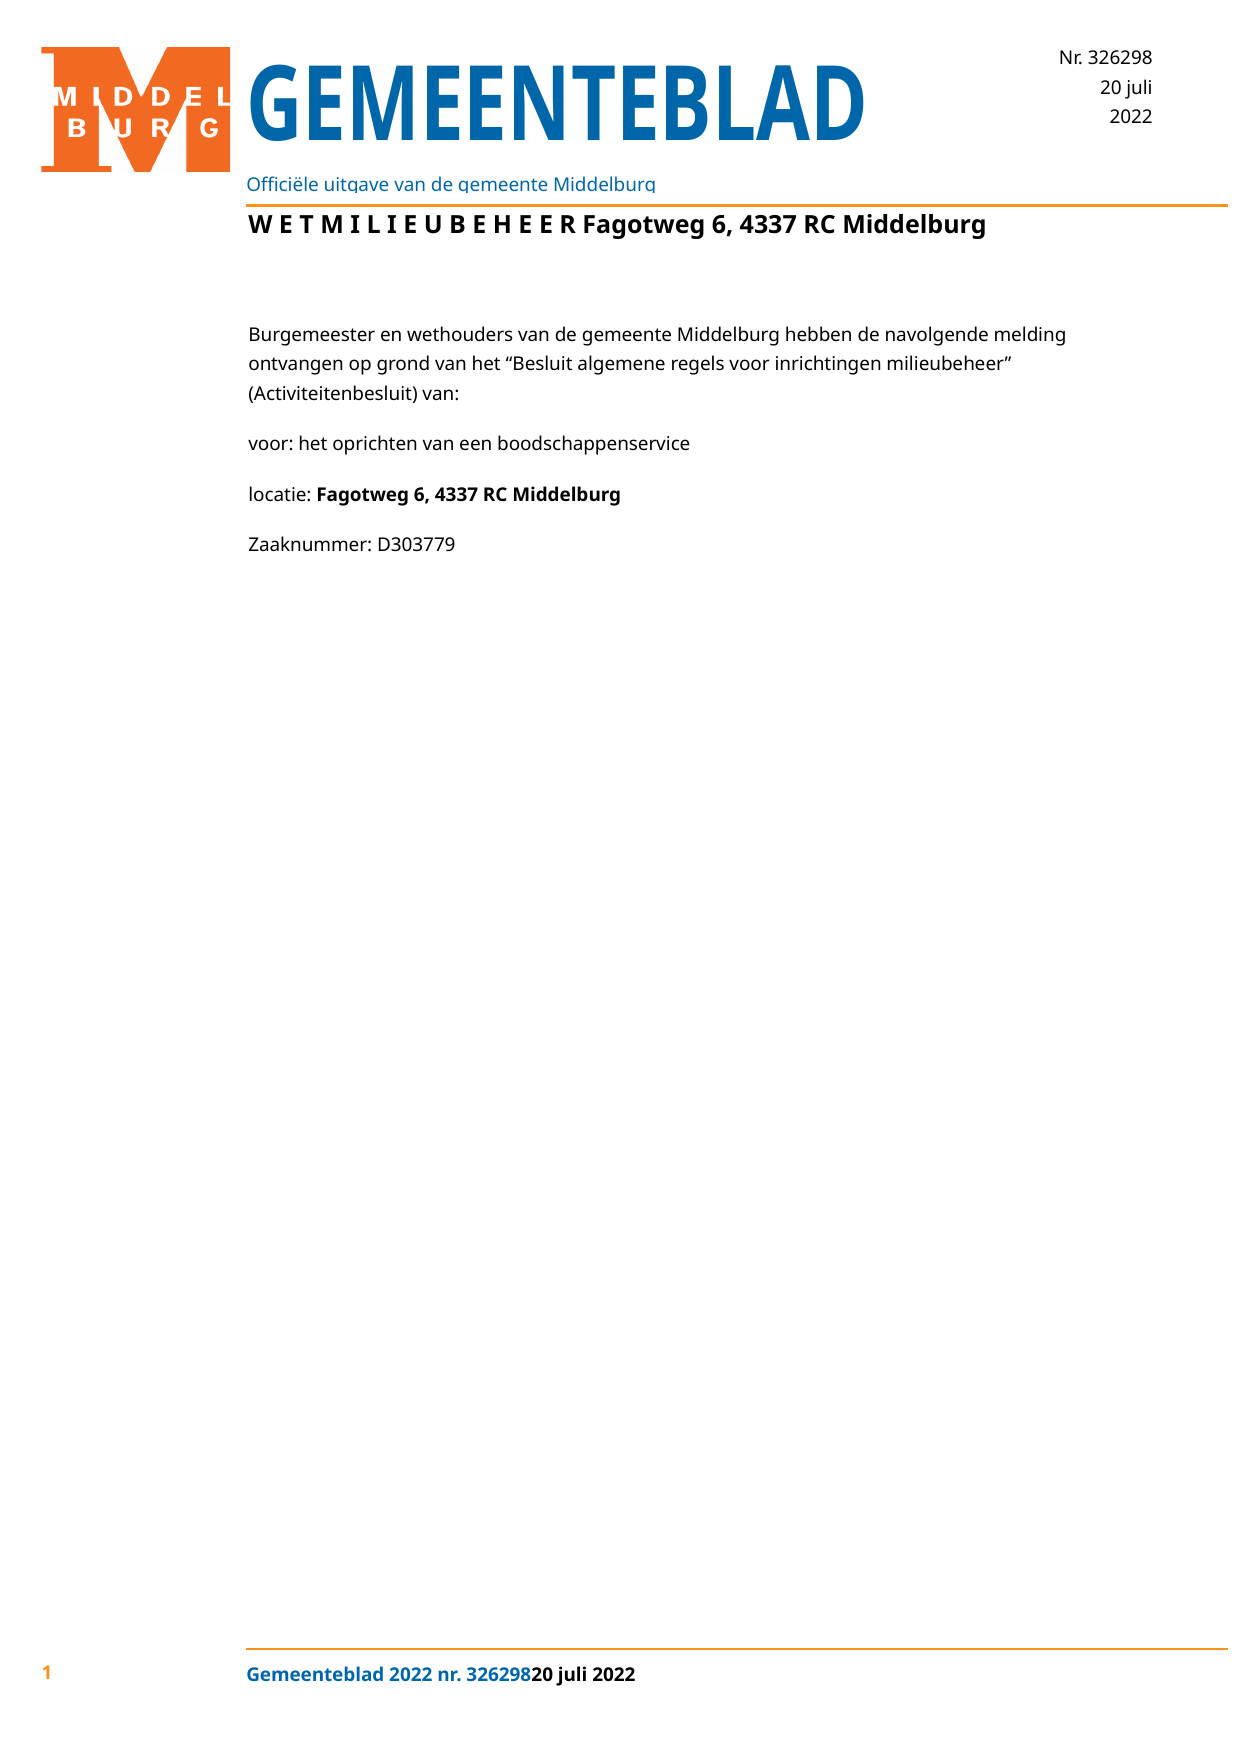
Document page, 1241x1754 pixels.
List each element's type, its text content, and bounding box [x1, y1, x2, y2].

text W E T M I L I E U B E H E E R Fagotweg 6, 4337 RC Middelburg [248, 207, 1152, 241]
text voor: het oprichten van een boodschappenservice [248, 430, 1152, 456]
picture [41, 47, 231, 172]
text Burgemeester en wethouders van de gemeente Middelburg hebben de navolgende melding ontvangen op grond van het “Besluit algemene regels voor inrichtingen milieubeheer” (Activiteitenbesluit) van: [248, 321, 1152, 406]
text locatie: Fagotweg 6, 4337 RC Middelburg [248, 481, 1152, 506]
text Zaaknummer: D303779 [248, 531, 1152, 557]
